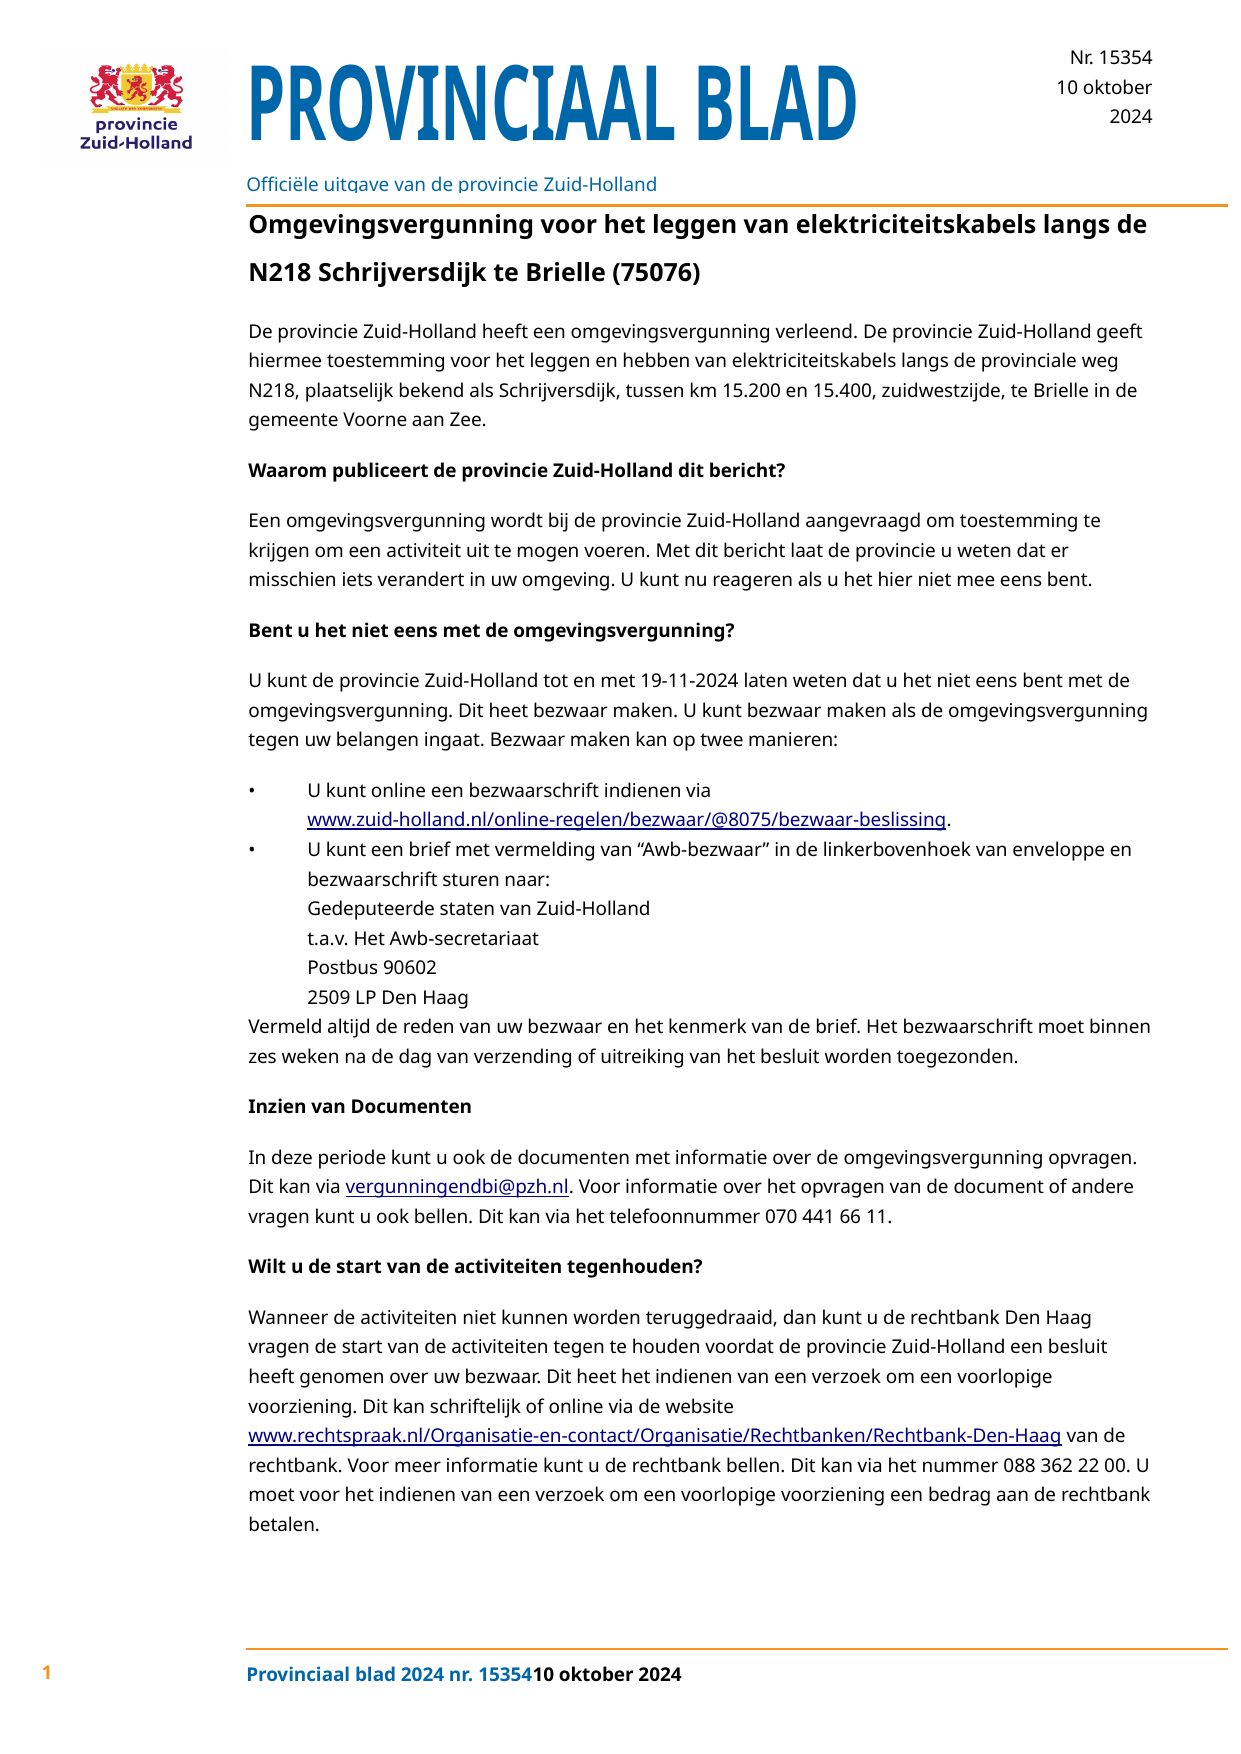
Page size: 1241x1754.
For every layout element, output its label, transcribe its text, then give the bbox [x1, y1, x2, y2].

text Wanneer de activiteiten niet kunnen worden teruggedraaid, dan kunt u de rechtbank Den Haag vragen de start van de activiteiten tegen te houden voordat de provincie Zuid-Holland een besluit heeft genomen over uw bezwaar. Dit heet het indienen van een verzoek om een voorlopige voorziening. Dit kan schriftelijk of online via de website www.rechtspraak.nl/Organisatie-en-contact/Organisatie/Rechtbanken/Rechtbank-Den-Haag van de rechtbank. Voor meer informatie kunt u de rechtbank bellen. Dit kan via het nummer 088 362 22 00. U moet voor het indienen van een verzoek om een voorlopige voorziening een bedrag aan de rechtbank betalen. [248, 1304, 1152, 1537]
text Omgevingsvergunning voor het leggen van elektriciteitskabels langs de N218 Schrijversdijk te Brielle (75076) [248, 207, 1152, 288]
text Bent u het niet eens met de omgevingsvergunning? [248, 617, 1152, 643]
list Gedeputeerde staten van Zuid-Holland [248, 895, 1152, 921]
list Postbus 90602 [248, 954, 1152, 980]
text In deze periode kunt u ook de documenten met informatie over de omgevingsvergunning opvragen. Dit kan via vergunningendbi@pzh.nl. Voor informatie over het opvragen van de document of andere vragen kunt u ook bellen. Dit kan via het telefoonnummer 070 441 66 11. [248, 1144, 1152, 1229]
text U kunt de provincie Zuid-Holland tot en met 19-11-2024 laten weten dat u het niet eens bent met de omgevingsvergunning. Dit heet bezwaar maken. U kunt bezwaar maken als de omgevingsvergunning tegen uw belangen ingaat. Bezwaar maken kan op twee manieren: [248, 667, 1152, 752]
text Wilt u de start van de activiteiten tegenhouden? [248, 1254, 1152, 1279]
list U kunt online een bezwaarschrift indienen via www.zuid-holland.nl/online-regelen/bezwaar/@8075/bezwaar-beslissing. [248, 777, 1152, 832]
text Inzien van Documenten [248, 1094, 1152, 1119]
text Een omgevingsvergunning wordt bij de provincie Zuid-Holland aangevraagd om toestemming te krijgen om een activiteit uit te mogen voeren. Met dit bericht laat de provincie u weten dat er misschien iets verandert in uw omgeving. U kunt nu reageren als u het hier niet mee eens bent. [248, 507, 1152, 592]
list 2509 LP Den Haag [248, 984, 1152, 1010]
list U kunt een brief met vermelding van “Awb-bezwaar” in de linkerbovenhoek van enveloppe en bezwaarschrift sturen naar: [248, 836, 1152, 892]
text Waarom publiceert de provincie Zuid-Holland dit bericht? [248, 457, 1152, 483]
list t.a.v. Het Awb-secretariaat [248, 925, 1152, 951]
text Vermeld altijd de reden van uw bezwaar en het kenmerk van de brief. Het bezwaarschrift moet binnen zes weken na de dag van verzending of uitreiking van het besluit worden toegezonden. [248, 1014, 1152, 1069]
text De provincie Zuid-Holland heeft een omgevingsvergunning verleend. De provincie Zuid-Holland geeft hiermee toestemming voor het leggen en hebben van elektriciteitskabels langs de provinciale weg N218, plaatselijk bekend als Schrijversdijk, tussen km 15.200 en 15.400, zuidwestzijde, te Brielle in de gemeente Voorne aan Zee. [248, 318, 1152, 432]
picture [41, 47, 231, 172]
